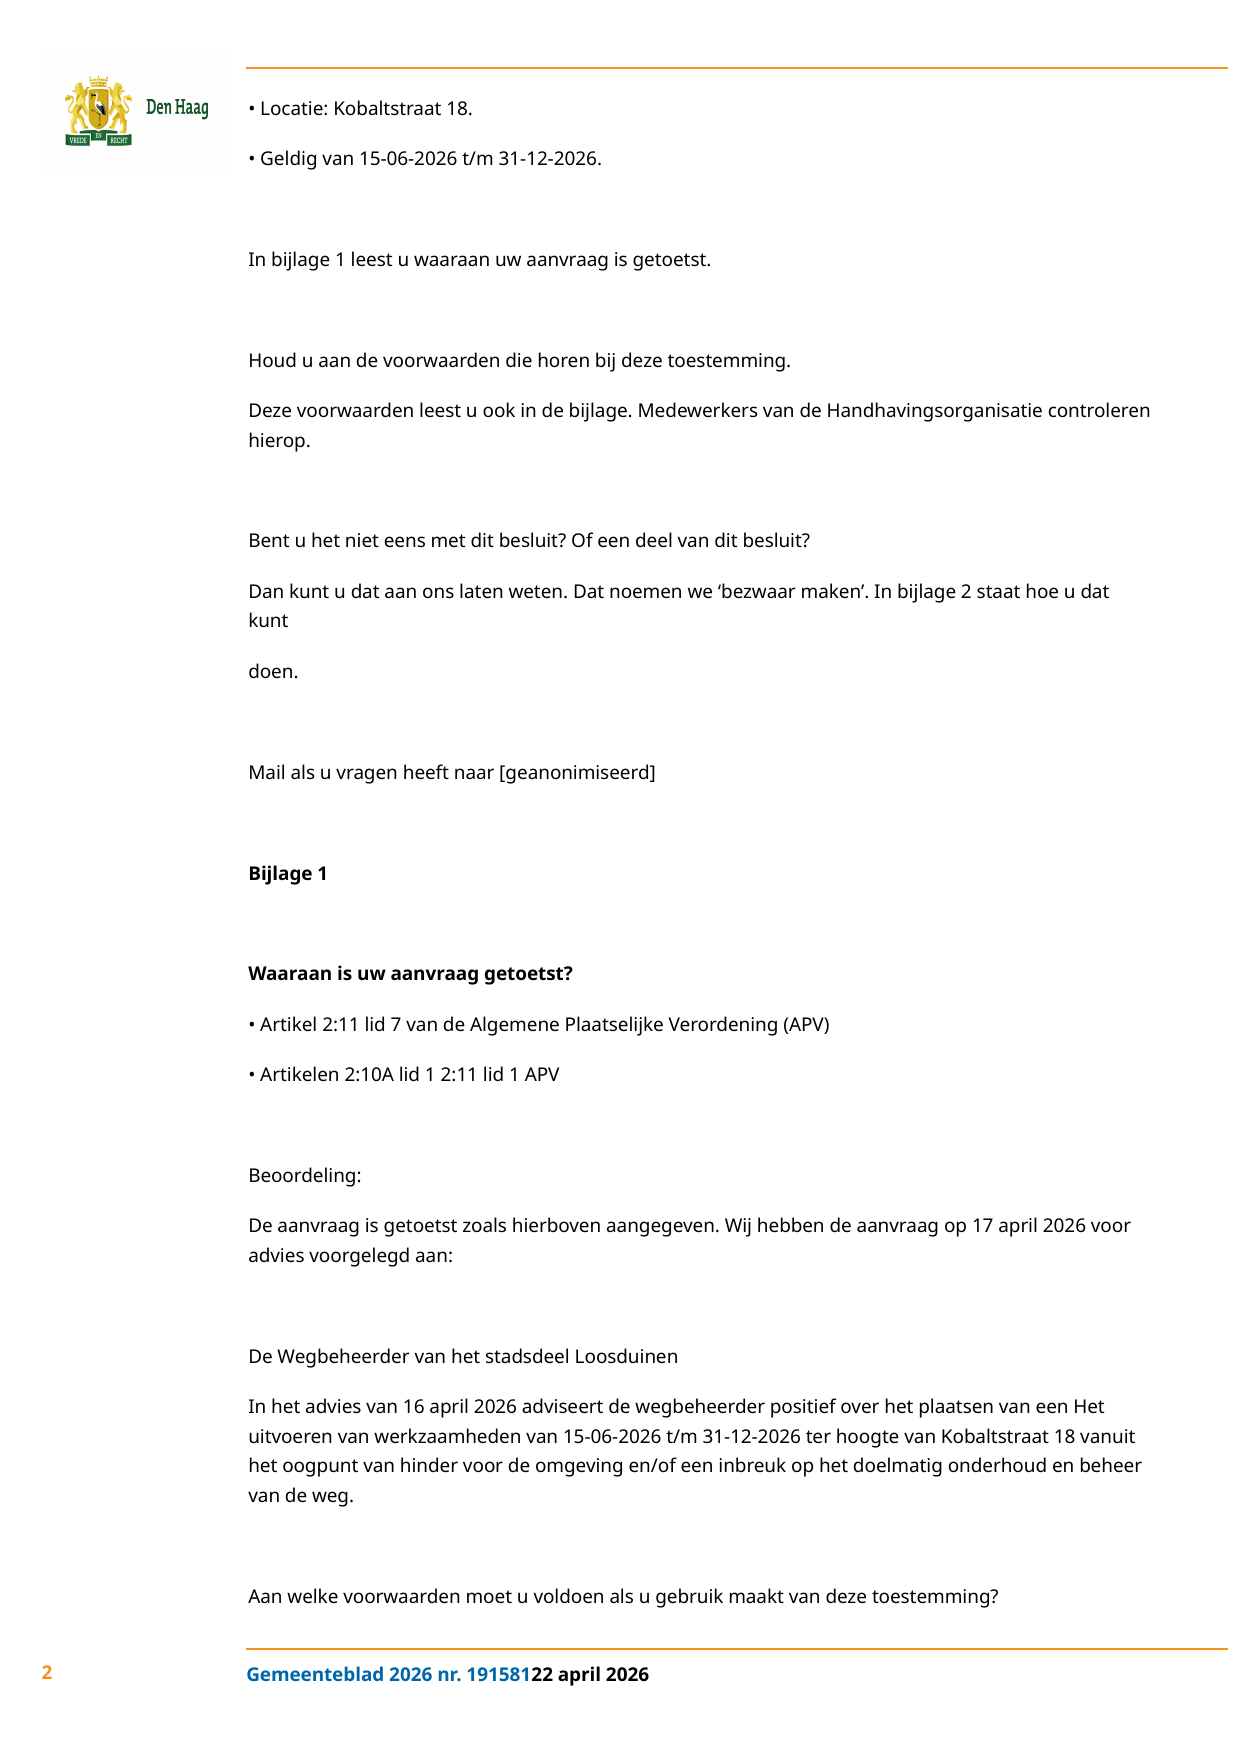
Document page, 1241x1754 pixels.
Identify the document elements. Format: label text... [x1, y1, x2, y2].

text Waaraan is uw aanvraag getoetst? [248, 961, 1152, 986]
text doen. [248, 658, 1152, 684]
text • Geldig van 15-06-2026 t/m 31-12-2026. [248, 145, 1152, 171]
picture [41, 47, 231, 172]
text Aan welke voorwaarden moet u voldoen als u gebruik maakt van deze toestemming? [248, 1583, 1152, 1609]
text Beoordeling: [248, 1162, 1152, 1188]
text • Artikel 2:11 lid 7 van de Algemene Plaatselijke Verordening (APV) [248, 1011, 1152, 1037]
text Bent u het niet eens met dit besluit? Of een deel van dit besluit? [248, 528, 1152, 553]
text De aanvraag is getoetst zoals hierboven aangegeven. Wij hebben de aanvraag op 17 april 2026 voor advies voorgelegd aan: [248, 1213, 1152, 1268]
text De Wegbeheerder van het stadsdeel Loosduinen [248, 1343, 1152, 1369]
text In bijlage 1 leest u waaraan uw aanvraag is getoetst. [248, 246, 1152, 272]
text Bijlage 1 [248, 860, 1152, 886]
text Deze voorwaarden leest u ook in de bijlage. Medewerkers van de Handhavingsorganisatie controleren hierop. [248, 397, 1152, 453]
text In het advies van 16 april 2026 adviseert de wegbeheerder positief over het plaatsen van een Het uitvoeren van werkzaamheden van 15-06-2026 t/m 31-12-2026 ter hoogte van Kobaltstraat 18 vanuit het oogpunt van hinder voor de omgeving en/of een inbreuk op het doelmatig onderhoud en beheer van de weg. [248, 1393, 1152, 1508]
text Mail als u vragen heeft naar [geanonimiseerd] [248, 759, 1152, 785]
text Houd u aan de voorwaarden die horen bij deze toestemming. [248, 347, 1152, 373]
text • Locatie: Kobaltstraat 18. [248, 95, 1152, 121]
text • Artikelen 2:10A lid 1 2:11 lid 1 APV [248, 1061, 1152, 1087]
text Dan kunt u dat aan ons laten weten. Dat noemen we ‘bezwaar maken’. In bijlage 2 staat hoe u dat kunt [248, 578, 1152, 633]
